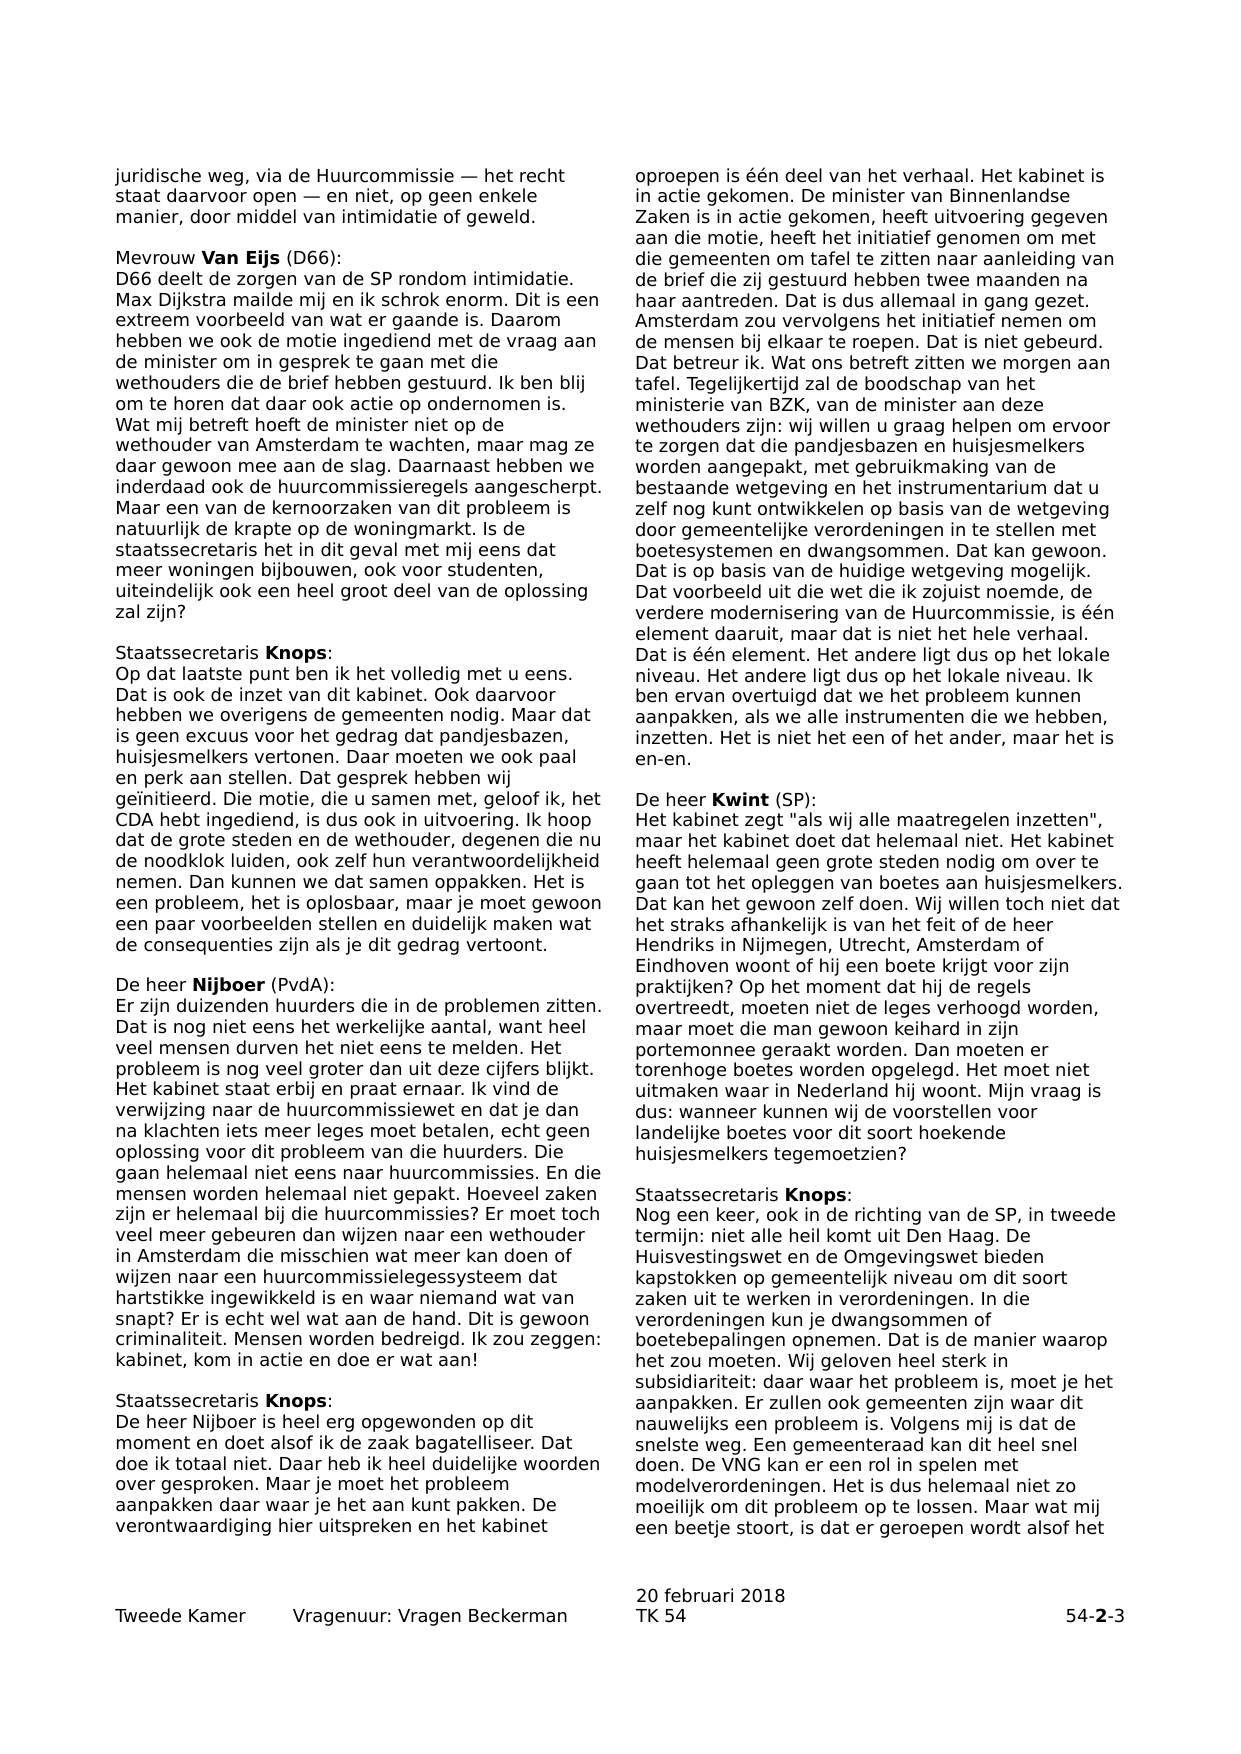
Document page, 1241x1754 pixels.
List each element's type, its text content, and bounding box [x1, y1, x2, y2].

text Nog een keer, ook in de richting van de SP, in tweede termijn: niet alle heil komt uit Den Haag. De Huisvestingswet en de Omgevingswet bieden kapstokken op gemeentelijk niveau om dit soort zaken uit te werken in verordeningen. In die verordeningen kun je dwangsommen of boetebepalingen opnemen. Dat is de manier waarop het zou moeten. Wij geloven heel sterk in subsidiariteit: daar waar het probleem is, moet je het aanpakken. Er zullen ook gemeenten zijn waar dit nauwelijks een probleem is. Volgens mij is dat de snelste weg. Een gemeenteraad kan dit heel snel doen. De VNG kan er een rol in spelen met modelverordeningen. Het is dus helemaal niet zo moeilijk om dit probleem op te lossen. Maar wat mij een beetje stoort, is dat er geroepen wordt alsof het [635, 1205, 1125, 1538]
text oproepen is één deel van het verhaal. Het kabinet is in actie gekomen. De minister van Binnenlandse Zaken is in actie gekomen, heeft uitvoering gegeven aan die motie, heeft het initiatief genomen om met die gemeenten om tafel te zitten naar aanleiding van de brief die zij gestuurd hebben twee maanden na haar aantreden. Dat is dus allemaal in gang gezet. Amsterdam zou vervolgens het initiatief nemen om de mensen bij elkaar te roepen. Dat is niet gebeurd. Dat betreur ik. Wat ons betreft zitten we morgen aan tafel. Tegelijkertijd zal de boodschap van het ministerie van BZK, van de minister aan deze wethouders zijn: wij willen u graag helpen om ervoor te zorgen dat die pandjesbazen en huisjesmelkers worden aangepakt, met gebruikmaking van de bestaande wetgeving en het instrumentarium dat u zelf nog kunt ontwikkelen op basis van de wetgeving door gemeentelijke verordeningen in te stellen met boetesystemen en dwangsommen. Dat kan gewoon. Dat is op basis van de huidige wetgeving mogelijk. [635, 165, 1125, 582]
text De heer Nijboer is heel erg opgewonden op dit moment en doet alsof ik de zaak bagatelliseer. Dat doe ik totaal niet. Daar heb ik heel duidelijke woorden over gesproken. Maar je moet het probleem aanpakken daar waar je het aan kunt pakken. De verontwaardiging hier uitspreken en het kabinet [115, 1412, 605, 1537]
text Mevrouw Van Eijs (D66): [115, 248, 605, 268]
text Op dat laatste punt ben ik het volledig met u eens. Dat is ook de inzet van dit kabinet. Ook daarvoor hebben we overigens de gemeenten nodig. Maar dat is geen excuus voor het gedrag dat pandjesbazen, huisjesmelkers vertonen. Daar moeten we ook paal en perk aan stellen. Dat gesprek hebben wij geïnitieerd. Die motie, die u samen met, geloof ik, het CDA hebt ingediend, is dus ook in uitvoering. Ik hoop dat de grote steden en de wethouder, degenen die nu de noodklok luiden, ook zelf hun verantwoordelijkheid nemen. Dan kunnen we dat samen oppakken. Het is een probleem, het is oplosbaar, maar je moet gewoon een paar voorbeelden stellen en duidelijk maken wat de consequenties zijn als je dit gedrag vertoont. [115, 663, 605, 955]
text Het kabinet zegt "als wij alle maatregelen inzetten", maar het kabinet doet dat helemaal niet. Het kabinet heeft helemaal geen grote steden nodig om over te gaan tot het opleggen van boetes aan huisjesmelkers. Dat kan het gewoon zelf doen. Wij willen toch niet dat het straks afhankelijk is van het feit of de heer Hendriks in Nijmegen, Utrecht, Amsterdam of Eindhoven woont of hij een boete krijgt voor zijn praktijken? Op het moment dat hij de regels overtreedt, moeten niet de leges verhoogd worden, maar moet die man gewoon keihard in zijn portemonnee geraakt worden. Dan moeten er torenhoge boetes worden opgelegd. Het moet niet uitmaken waar in Nederland hij woont. Mijn vraag is dus: wanneer kunnen wij de voorstellen voor landelijke boetes voor dit soort hoekende huisjesmelkers tegemoetzien? [635, 810, 1125, 1164]
text De heer Nijboer (PvdA): [115, 975, 605, 996]
text Dat voorbeeld uit die wet die ik zojuist noemde, de verdere modernisering van de Huurcommissie, is één element daaruit, maar dat is niet het hele verhaal. Dat is één element. Het andere ligt dus op het lokale niveau. Het andere ligt dus op het lokale niveau. Ik ben ervan overtuigd dat we het probleem kunnen aanpakken, als we alle instrumenten die we hebben, inzetten. Het is niet het een of het ander, maar het is en-en. [635, 582, 1125, 769]
text De heer Kwint (SP): [635, 789, 1125, 810]
text D66 deelt de zorgen van de SP rondom intimidatie. Max Dijkstra mailde mij en ik schrok enorm. Dit is een extreem voorbeeld van wat er gaande is. Daarom hebben we ook de motie ingediend met de vraag aan de minister om in gesprek te gaan met die wethouders die de brief hebben gestuurd. Ik ben blij om te horen dat daar ook actie op ondernomen is. Wat mij betreft hoeft de minister niet op de wethouder van Amsterdam te wachten, maar mag ze daar gewoon mee aan de slag. Daarnaast hebben we inderdaad ook de huurcommissieregels aangescherpt. Maar een van de kernoorzaken van dit probleem is natuurlijk de krapte op de woningmarkt. Is de staatssecretaris het in dit geval met mij eens dat meer woningen bijbouwen, ook voor studenten, uiteindelijk ook een heel groot deel van de oplossing zal zijn? [115, 268, 605, 623]
text Staatssecretaris Knops: [115, 643, 605, 663]
text Staatssecretaris Knops: [115, 1391, 605, 1412]
text juridische weg, via de Huurcommissie — het recht staat daarvoor open — en niet, op geen enkele manier, door middel van intimidatie of geweld. [115, 165, 605, 228]
text Staatssecretaris Knops: [635, 1184, 1125, 1205]
text Er zijn duizenden huurders die in de problemen zitten. Dat is nog niet eens het werkelijke aantal, want heel veel mensen durven het niet eens te melden. Het probleem is nog veel groter dan uit deze cijfers blijkt. Het kabinet staat erbij en praat ernaar. Ik vind de verwijzing naar de huurcommissiewet en dat je dan na klachten iets meer leges moet betalen, echt geen oplossing voor dit probleem van die huurders. Die gaan helemaal niet eens naar huurcommissies. En die mensen worden helemaal niet gepakt. Hoeveel zaken zijn er helemaal bij die huurcommissies? Er moet toch veel meer gebeuren dan wijzen naar een wethouder in Amsterdam die misschien wat meer kan doen of wijzen naar een huurcommissielegessysteem dat hartstikke ingewikkeld is en waar niemand wat van snapt? Er is echt wel wat aan de hand. Dit is gewoon criminaliteit. Mensen worden bedreigd. Ik zou zeggen: kabinet, kom in actie en doe er wat aan! [115, 996, 605, 1371]
